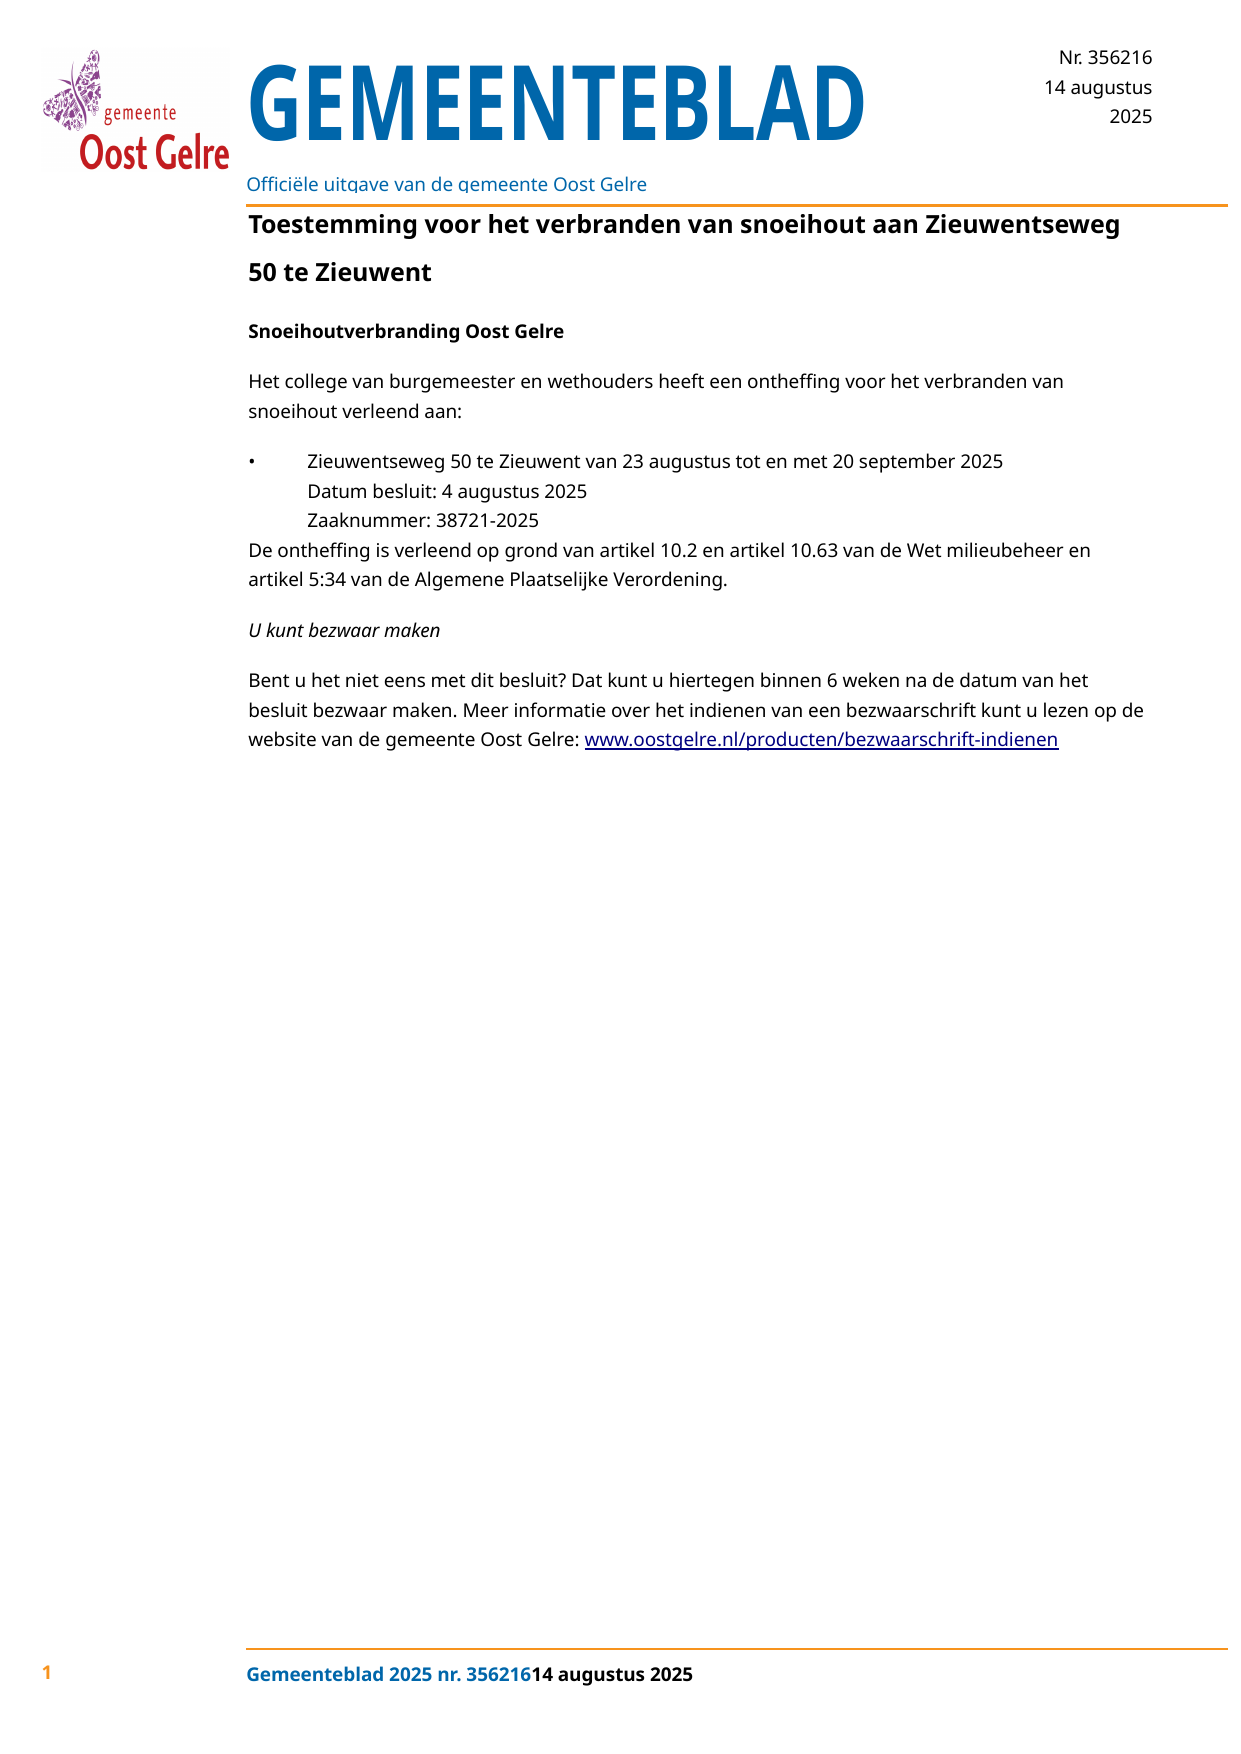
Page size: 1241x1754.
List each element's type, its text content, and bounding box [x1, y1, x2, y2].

text De ontheffing is verleend op grond van artikel 10.2 en artikel 10.63 van de Wet milieubeheer en artikel 5:34 van de Algemene Plaatselijke Verordening. [248, 537, 1152, 592]
text Bent u het niet eens met dit besluit? Dat kunt u hiertegen binnen 6 weken na de datum van het besluit bezwaar maken. Meer informatie over het indienen van een bezwaarschrift kunt u lezen op de website van de gemeente Oost Gelre: www.oostgelre.nl/producten/bezwaarschrift-indienen [248, 667, 1152, 752]
list Zieuwentseweg 50 te Zieuwent van 23 augustus tot en met 20 september 2025 [248, 448, 1152, 474]
list Datum besluit: 4 augustus 2025 [248, 478, 1152, 504]
text Snoeihoutverbranding Oost Gelre [248, 318, 1152, 344]
text Toestemming voor het verbranden van snoeihout aan Zieuwentseweg 50 te Zieuwent [248, 207, 1152, 288]
text Het college van burgemeester en wethouders heeft een ontheffing voor het verbranden van snoeihout verleend aan: [248, 368, 1152, 424]
list Zaaknummer: 38721-2025 [248, 507, 1152, 533]
text U kunt bezwaar maken [248, 617, 1152, 643]
picture [41, 47, 231, 172]
